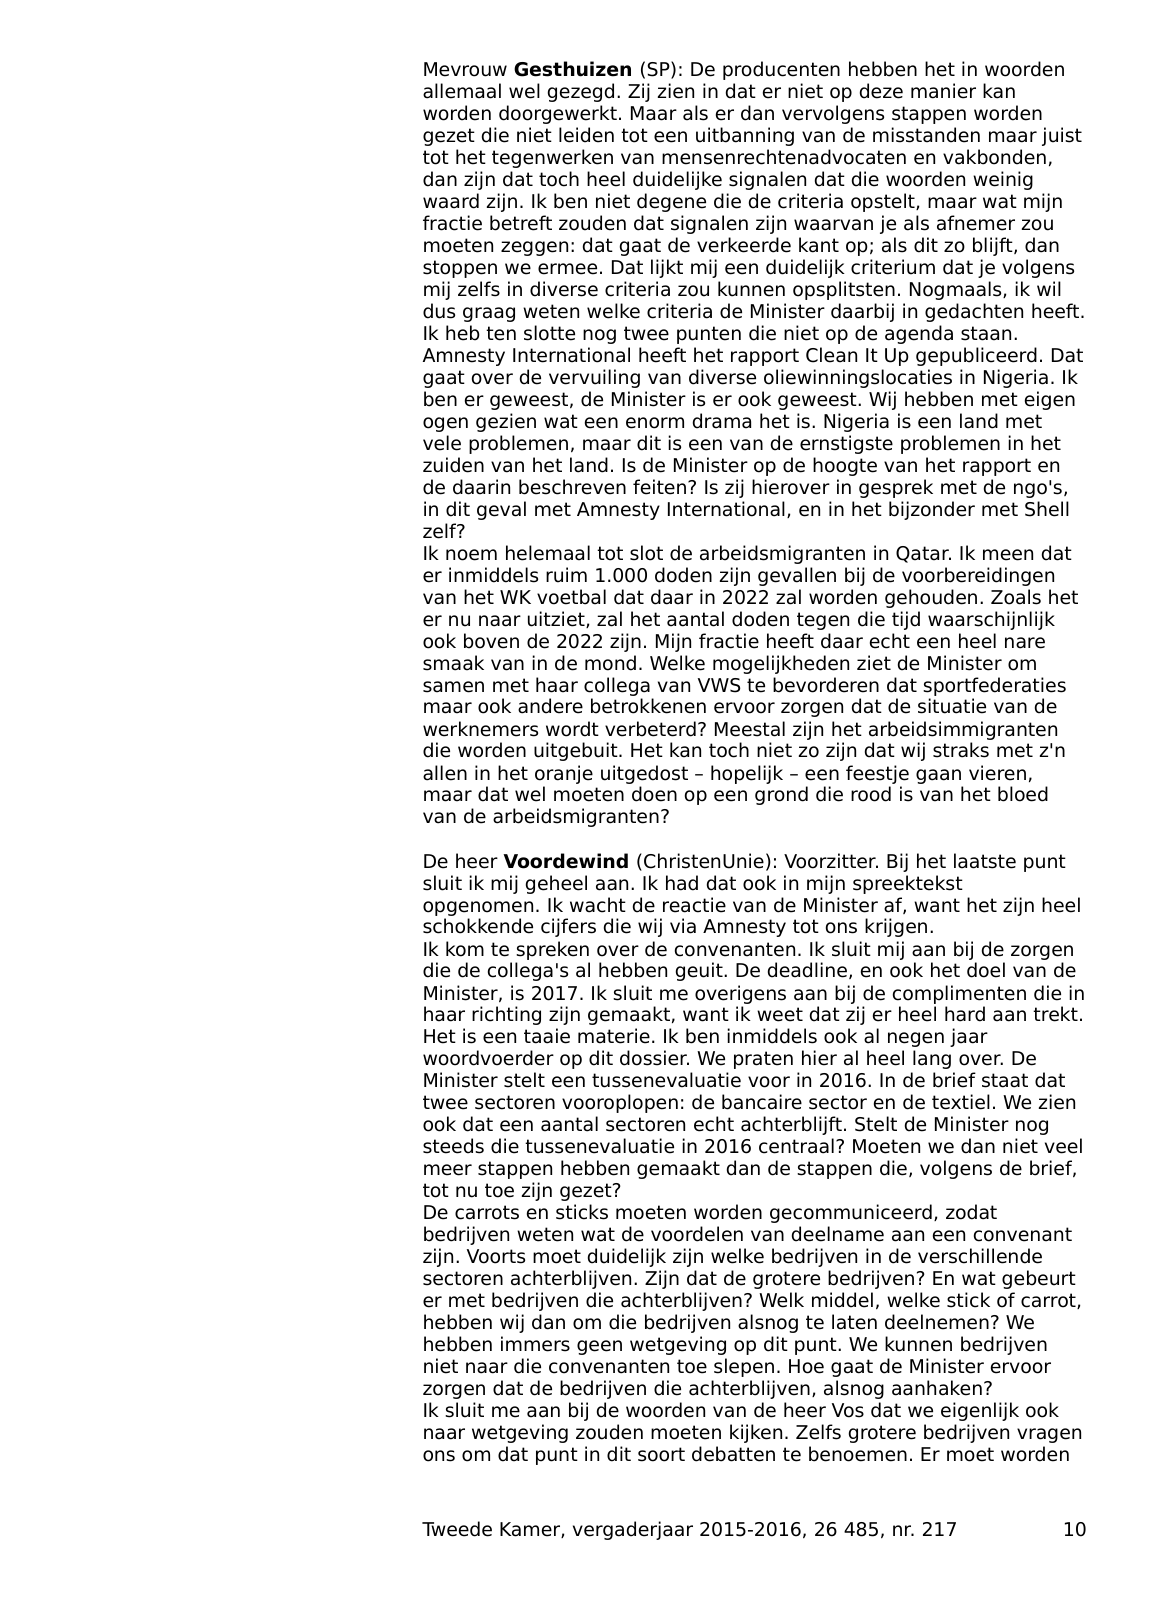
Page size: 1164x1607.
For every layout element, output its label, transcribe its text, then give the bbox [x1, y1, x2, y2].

text De heer Voordewind (ChristenUnie): Voorzitter. Bij het laatste punt sluit ik mij geheel aan. Ik had dat ook in mijn spreektekst opgenomen. Ik wacht de reactie van de Minister af, want het zijn heel schokkende cijfers die wij via Amnesty tot ons krijgen. [422, 851, 1087, 938]
text Mevrouw Gesthuizen (SP): De producenten hebben het in woorden allemaal wel gezegd. Zij zien in dat er niet op deze manier kan worden doorgewerkt. Maar als er dan vervolgens stappen worden gezet die niet leiden tot een uitbanning van de misstanden maar juist tot het tegenwerken van mensenrechtenadvocaten en vakbonden, dan zijn dat toch heel duidelijke signalen dat die woorden weinig waard zijn. Ik ben niet degene die de criteria opstelt, maar wat mijn fractie betreft zouden dat signalen zijn waarvan je als afnemer zou moeten zeggen: dat gaat de verkeerde kant op; als dit zo blijft, dan stoppen we ermee. Dat lijkt mij een duidelijk criterium dat je volgens mij zelfs in diverse criteria zou kunnen opsplitsten. Nogmaals, ik wil dus graag weten welke criteria de Minister daarbij in gedachten heeft. [422, 59, 1087, 323]
text Ik kom te spreken over de convenanten. Ik sluit mij aan bij de zorgen die de collega's al hebben geuit. De deadline, en ook het doel van de Minister, is 2017. Ik sluit me overigens aan bij de complimenten die in haar richting zijn gemaakt, want ik weet dat zij er heel hard aan trekt. Het is een taaie materie. Ik ben inmiddels ook al negen jaar woordvoerder op dit dossier. We praten hier al heel lang over. De Minister stelt een tussenevaluatie voor in 2016. In de brief staat dat twee sectoren vooroplopen: de bancaire sector en de textiel. We zien ook dat een aantal sectoren echt achterblijft. Stelt de Minister nog steeds die tussenevaluatie in 2016 centraal? Moeten we dan niet veel meer stappen hebben gemaakt dan de stappen die, volgens de brief, tot nu toe zijn gezet? [422, 938, 1087, 1202]
text Ik sluit me aan bij de woorden van de heer Vos dat we eigenlijk ook naar wetgeving zouden moeten kijken. Zelfs grotere bedrijven vragen ons om dat punt in dit soort debatten te benoemen. Er moet worden [422, 1400, 1087, 1466]
text Ik heb ten slotte nog twee punten die niet op de agenda staan. Amnesty International heeft het rapport Clean It Up gepubliceerd. Dat gaat over de vervuiling van diverse oliewinningslocaties in Nigeria. Ik ben er geweest, de Minister is er ook geweest. Wij hebben met eigen ogen gezien wat een enorm drama het is. Nigeria is een land met vele problemen, maar dit is een van de ernstigste problemen in het zuiden van het land. Is de Minister op de hoogte van het rapport en de daarin beschreven feiten? Is zij hierover in gesprek met de ngo's, in dit geval met Amnesty International, en in het bijzonder met Shell zelf? [422, 323, 1087, 543]
text De carrots en sticks moeten worden gecommuniceerd, zodat bedrijven weten wat de voordelen van deelname aan een convenant zijn. Voorts moet duidelijk zijn welke bedrijven in de verschillende sectoren achterblijven. Zijn dat de grotere bedrijven? En wat gebeurt er met bedrijven die achterblijven? Welk middel, welke stick of carrot, hebben wij dan om die bedrijven alsnog te laten deelnemen? We hebben immers geen wetgeving op dit punt. We kunnen bedrijven niet naar die convenanten toe slepen. Hoe gaat de Minister ervoor zorgen dat de bedrijven die achterblijven, alsnog aanhaken? [422, 1202, 1087, 1400]
text Ik noem helemaal tot slot de arbeidsmigranten in Qatar. Ik meen dat er inmiddels ruim 1.000 doden zijn gevallen bij de voorbereidingen van het WK voetbal dat daar in 2022 zal worden gehouden. Zoals het er nu naar uitziet, zal het aantal doden tegen die tijd waarschijnlijk ook boven de 2022 zijn. Mijn fractie heeft daar echt een heel nare smaak van in de mond. Welke mogelijkheden ziet de Minister om samen met haar collega van VWS te bevorderen dat sportfederaties maar ook andere betrokkenen ervoor zorgen dat de situatie van de werknemers wordt verbeterd? Meestal zijn het arbeidsimmigranten die worden uitgebuit. Het kan toch niet zo zijn dat wij straks met z'n allen in het oranje uitgedost – hopelijk – een feestje gaan vieren, maar dat wel moeten doen op een grond die rood is van het bloed van de arbeidsmigranten? [422, 543, 1087, 828]
